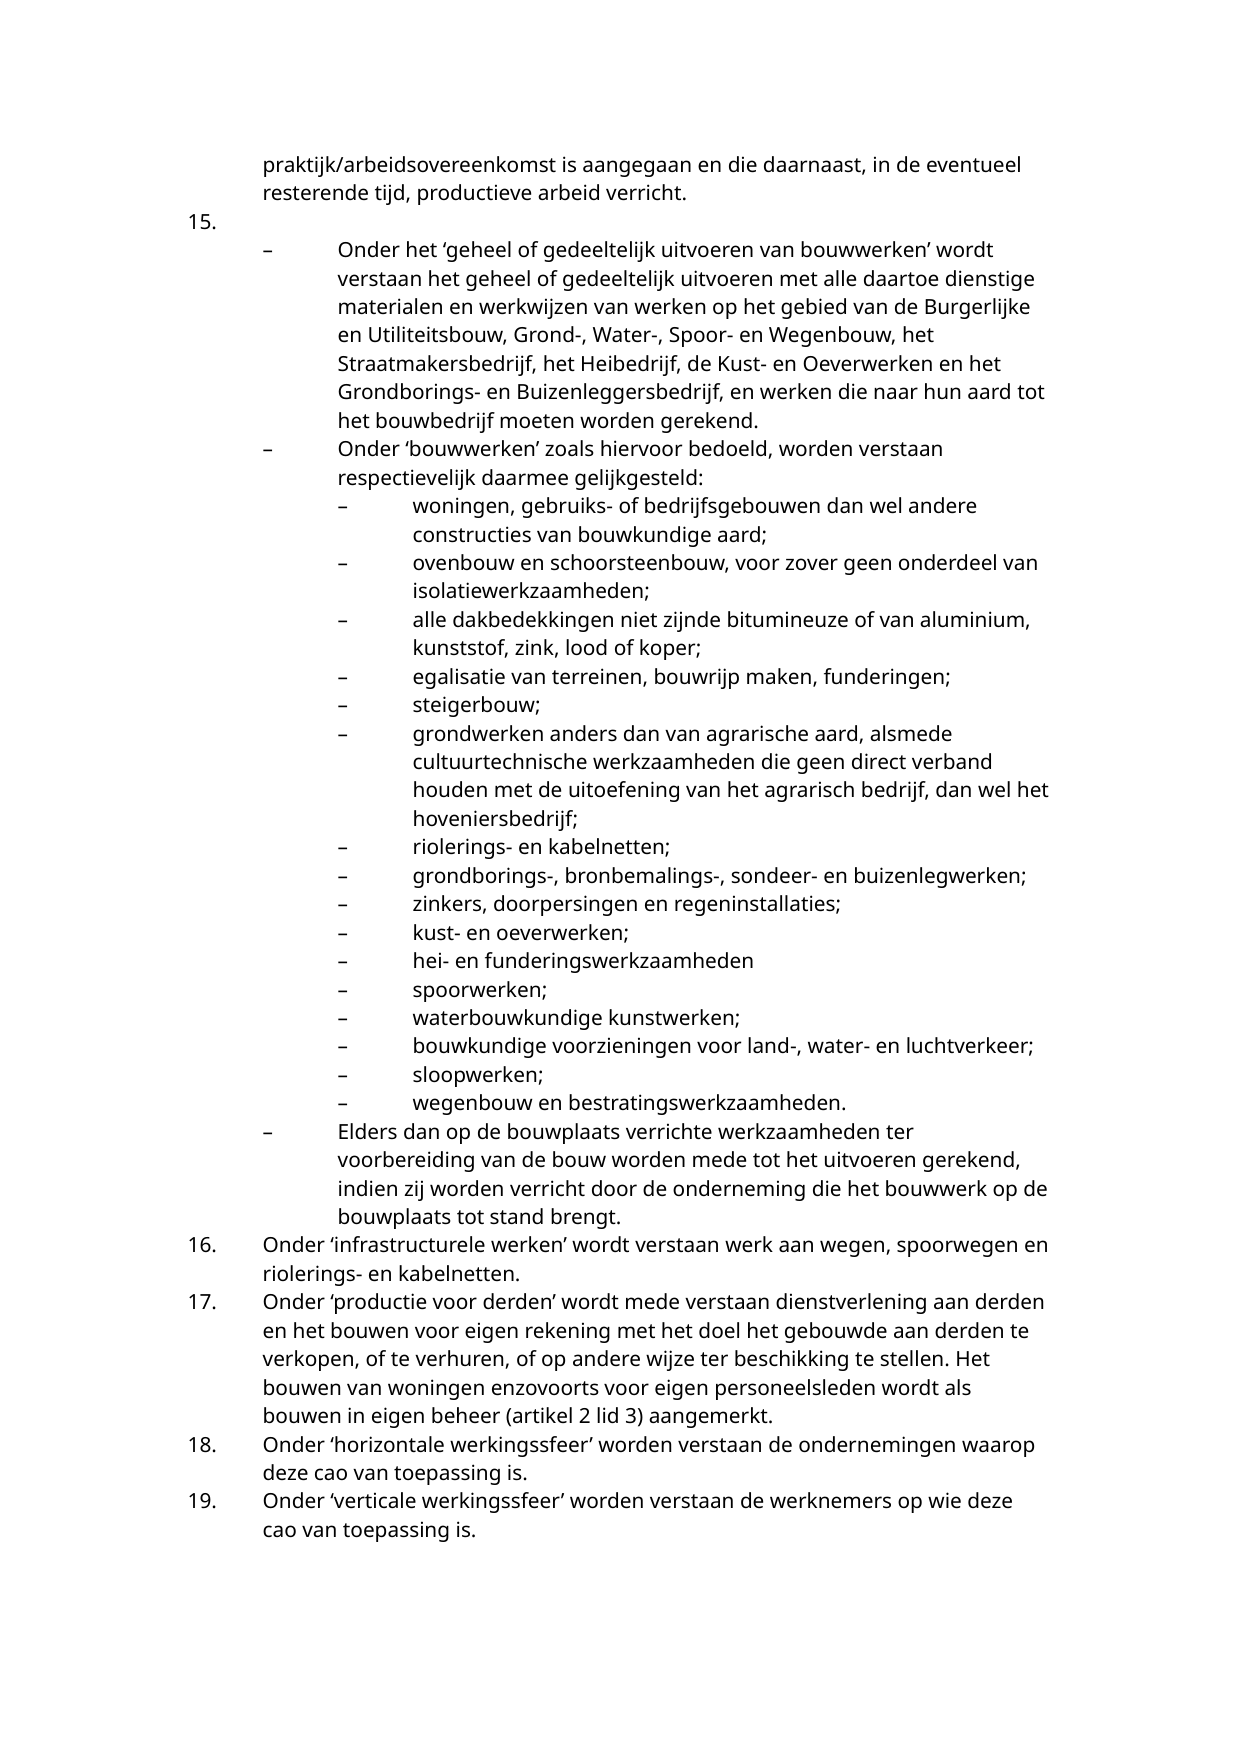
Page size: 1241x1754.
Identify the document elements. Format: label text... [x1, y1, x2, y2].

list kust- en oeverwerken; [337, 918, 1053, 946]
list Onder ‘productie voor derden’ wordt mede verstaan dienstverlening aan derden en het bouwen voor eigen rekening met het doel het gebouwde aan derden te verkopen, of te verhuren, of op andere wijze ter beschikking te stellen. Het bouwen van woningen enzovoorts voor eigen personeelsleden wordt als bouwen in eigen beheer (artikel 2 lid 3) aangemerkt. [187, 1287, 1053, 1430]
list alle dakbedekkingen niet zijnde bitumineuze of van aluminium, kunststof, zink, lood of koper; [337, 605, 1053, 662]
list spoorwerken; [337, 975, 1053, 1003]
list woningen, gebruiks- of bedrijfsgebouwen dan wel andere constructies van bouwkundige aard; [337, 491, 1053, 548]
list Elders dan op de bouwplaats verrichte werkzaamheden ter voorbereiding van de bouw worden mede tot het uitvoeren gerekend, indien zij worden verricht door de onderneming die het bouwwerk op de bouwplaats tot stand brengt. [262, 1117, 1053, 1231]
list Onder ‘horizontale werkingssfeer’ worden verstaan de ondernemingen waarop deze cao van toepassing is. [187, 1430, 1053, 1487]
list sloopwerken; [337, 1060, 1053, 1088]
list Onder het ‘geheel of gedeeltelijk uitvoeren van bouwwerken’ wordt verstaan het geheel of gedeeltelijk uitvoeren met alle daartoe dienstige materialen en werkwijzen van werken op het gebied van de Burgerlijke en Utiliteitsbouw, Grond-, Water-, Spoor- en Wegenbouw, het Straatmakersbedrijf, het Heibedrijf, de Kust- en Oeverwerken en het Grondborings- en Buizenleggersbedrijf, en werken die naar hun aard tot het bouwbedrijf moeten worden gerekend. [262, 235, 1053, 434]
list riolerings- en kabelnetten; [337, 832, 1053, 861]
list ovenbouw en schoorsteenbouw, voor zover geen onderdeel van isolatiewerkzaamheden; [337, 548, 1053, 605]
list Onder ‘infrastructurele werken’ wordt verstaan werk aan wegen, spoorwegen en riolerings- en kabelnetten. [187, 1231, 1053, 1287]
list Onder ‘bouwwerken’ zoals hiervoor bedoeld, worden verstaan respectievelijk daarmee gelijkgesteld: [262, 434, 1053, 491]
list grondborings-, bronbemalings-, sondeer- en buizenlegwerken; [337, 861, 1053, 889]
list praktijk/arbeidsovereenkomst is aangegaan en die daarnaast, in de eventueel resterende tijd, productieve arbeid verricht. [187, 150, 1053, 207]
list bouwkundige voorzieningen voor land-, water- en luchtverkeer; [337, 1032, 1053, 1060]
list wegenbouw en bestratingswerkzaamheden. [337, 1088, 1053, 1117]
list Onder ‘verticale werkingssfeer’ worden verstaan de werknemers op wie deze cao van toepassing is. [187, 1487, 1053, 1543]
list egalisatie van terreinen, bouwrijp maken, funderingen; [337, 662, 1053, 690]
list steigerbouw; [337, 690, 1053, 719]
list hei- en funderingswerkzaamheden [337, 946, 1053, 975]
list zinkers, doorpersingen en regeninstallaties; [337, 889, 1053, 918]
list grondwerken anders dan van agrarische aard, alsmede cultuurtechnische werkzaamheden die geen direct verband houden met de uitoefening van het agrarisch bedrijf, dan wel het hoveniersbedrijf; [337, 719, 1053, 832]
list waterbouwkundige kunstwerken; [337, 1003, 1053, 1032]
